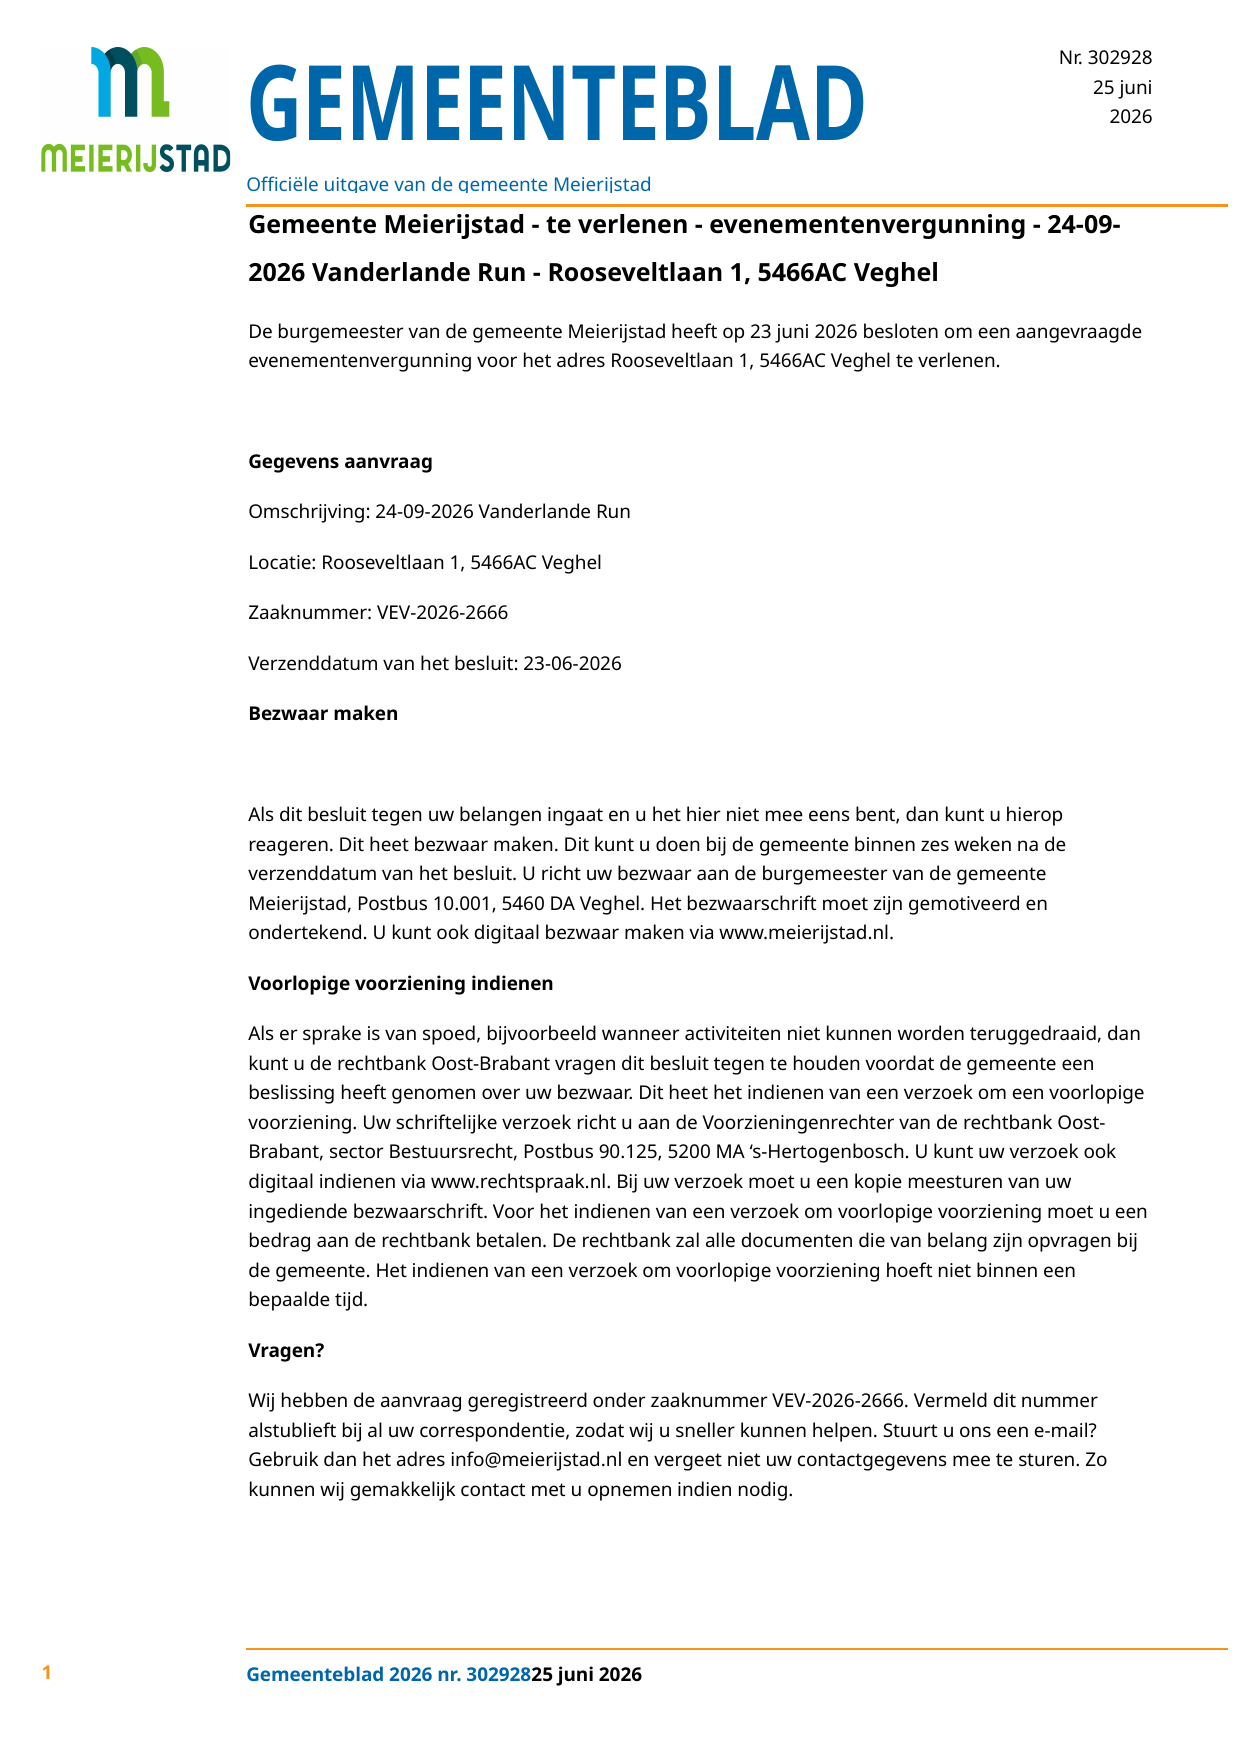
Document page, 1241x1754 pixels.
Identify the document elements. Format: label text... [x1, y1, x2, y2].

text Locatie: Rooseveltlaan 1, 5466AC Veghel [248, 549, 1152, 575]
text De burgemeester van de gemeente Meierijstad heeft op 23 juni 2026 besloten om een aangevraagde evenementenvergunning voor het adres Rooseveltlaan 1, 5466AC Veghel te verlenen. [248, 318, 1152, 373]
text Zaaknummer: VEV-2026-2666 [248, 599, 1152, 625]
text Gemeente Meierijstad - te verlenen - evenementenvergunning - 24-09-2026 Vanderlande Run - Rooseveltlaan 1, 5466AC Veghel [248, 207, 1152, 288]
text Bezwaar maken [248, 700, 1152, 726]
text Verzenddatum van het besluit: 23-06-2026 [248, 650, 1152, 676]
text Voorlopige voorziening indienen [248, 970, 1152, 996]
text Als er sprake is van spoed, bijvoorbeeld wanneer activiteiten niet kunnen worden teruggedraaid, dan kunt u de rechtbank Oost-Brabant vragen dit besluit tegen te houden voordat de gemeente een beslissing heeft genomen over uw bezwaar. Dit heet het indienen van een verzoek om een voorlopige voorziening. Uw schriftelijke verzoek richt u aan de Voorzieningenrechter van de rechtbank Oost-Brabant, sector Bestuursrecht, Postbus 90.125, 5200 MA ‘s-Hertogenbosch. U kunt uw verzoek ook digitaal indienen via www.rechtspraak.nl. Bij uw verzoek moet u een kopie meesturen van uw ingediende bezwaarschrift. Voor het indienen van een verzoek om voorlopige voorziening moet u een bedrag aan de rechtbank betalen. De rechtbank zal alle documenten die van belang zijn opvragen bij de gemeente. Het indienen van een verzoek om voorlopige voorziening hoeft niet binnen een bepaalde tijd. [248, 1020, 1152, 1312]
text Vragen? [248, 1337, 1152, 1363]
text Wij hebben de aanvraag geregistreerd onder zaaknummer VEV-2026-2666. Vermeld dit nummer alstublieft bij al uw correspondentie, zodat wij u sneller kunnen helpen. Stuurt u ons een e-mail? Gebruik dan het adres info@meierijstad.nl en vergeet niet uw contactgegevens mee te sturen. Zo kunnen wij gemakkelijk contact met u opnemen indien nodig. [248, 1387, 1152, 1502]
picture [41, 47, 231, 172]
text Als dit besluit tegen uw belangen ingaat en u het hier niet mee eens bent, dan kunt u hierop reageren. Dit heet bezwaar maken. Dit kunt u doen bij de gemeente binnen zes weken na de verzenddatum van het besluit. U richt uw bezwaar aan de burgemeester van de gemeente Meierijstad, Postbus 10.001, 5460 DA Veghel. Het bezwaarschrift moet zijn gemotiveerd en ondertekend. U kunt ook digitaal bezwaar maken via www.meierijstad.nl. [248, 801, 1152, 945]
text Gegevens aanvraag [248, 448, 1152, 474]
text Omschrijving: 24-09-2026 Vanderlande Run [248, 499, 1152, 524]
